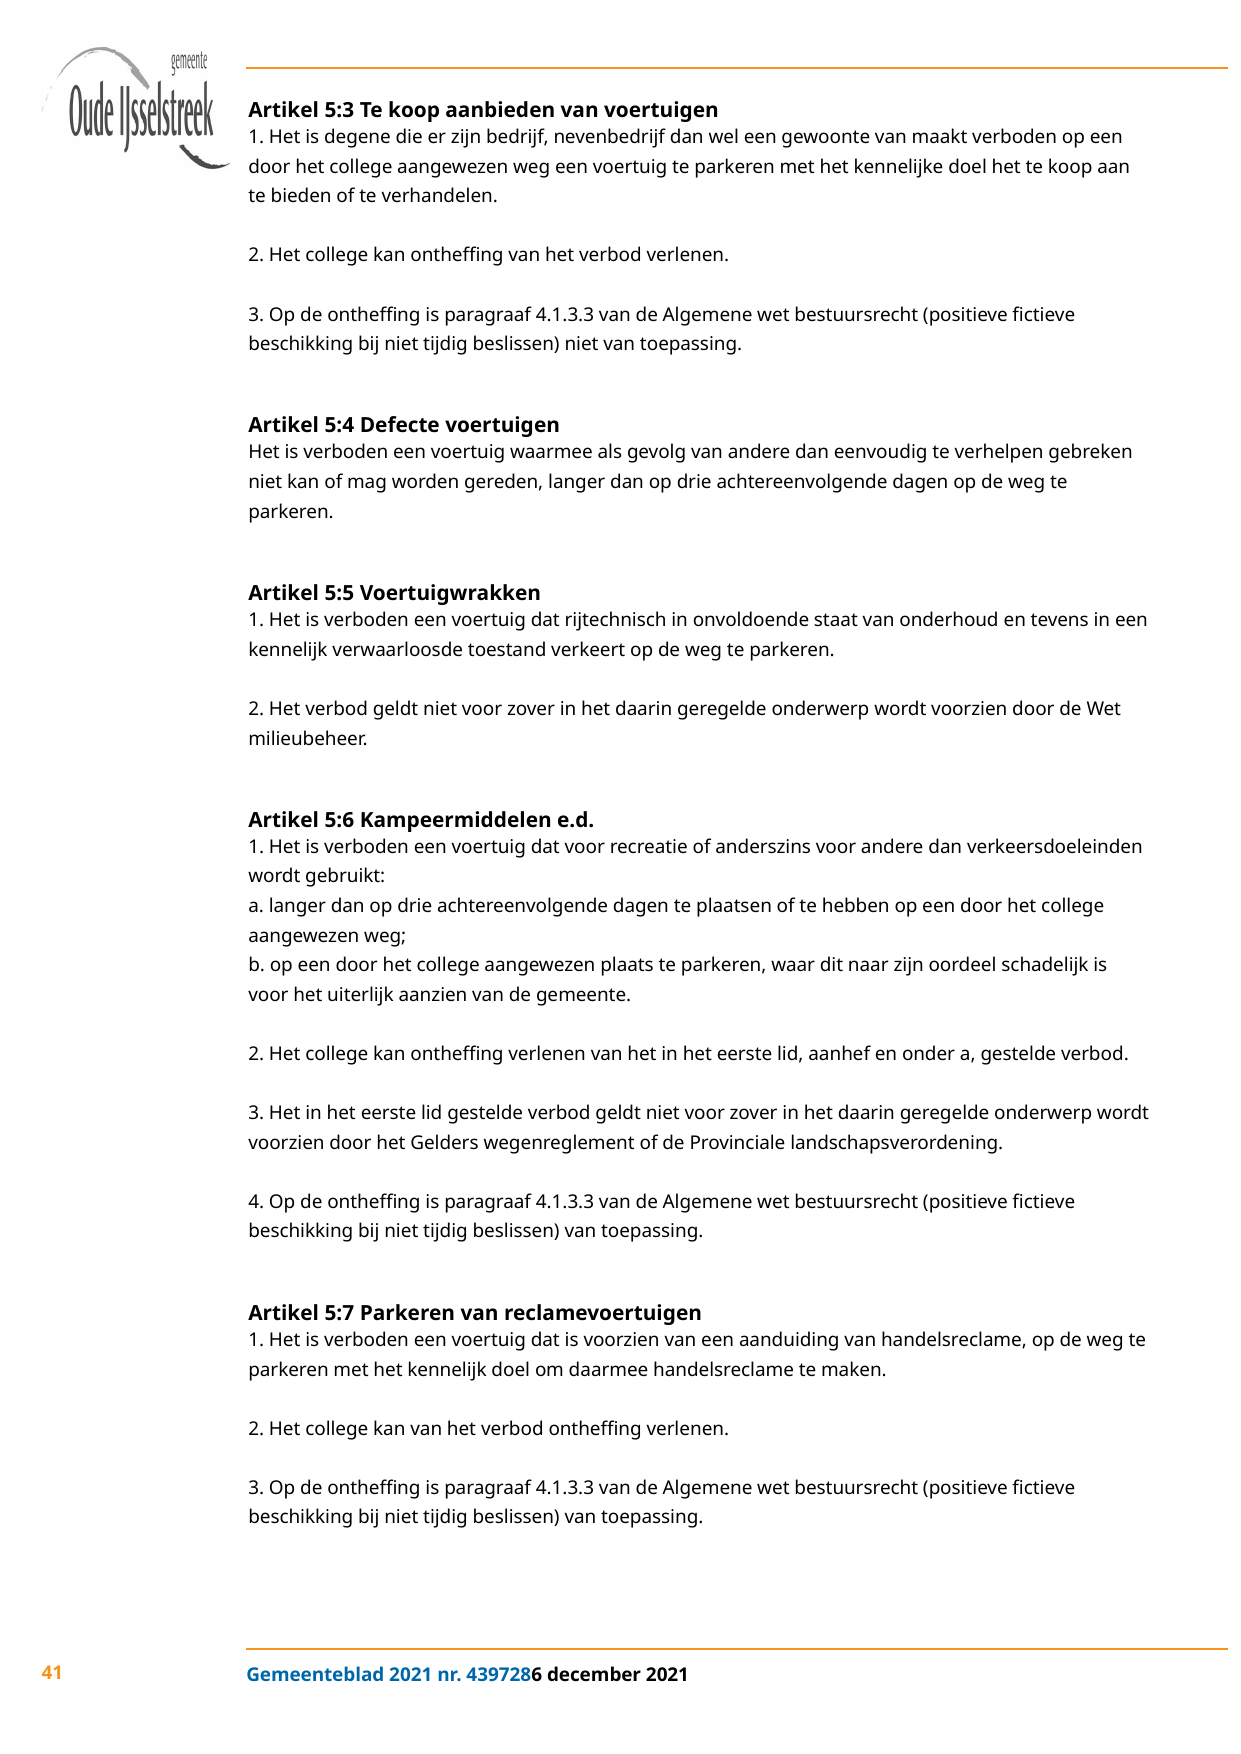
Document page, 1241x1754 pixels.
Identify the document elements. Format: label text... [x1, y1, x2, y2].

text 1. Het is verboden een voertuig dat is voorzien van een aanduiding van handelsreclame, op de weg te parkeren met het kennelijk doel om daarmee handelsreclame te maken. [248, 1326, 1152, 1381]
text Artikel 5:3 Te koop aanbieden van voertuigen [248, 95, 1152, 123]
text Artikel 5:5 Voertuigwrakken [248, 578, 1152, 606]
picture [41, 47, 231, 172]
text Artikel 5:6 Kampeermiddelen e.d. [248, 805, 1152, 833]
text Het is verboden een voertuig waarmee als gevolg van andere dan eenvoudig te verhelpen gebreken niet kan of mag worden gereden, langer dan op drie achtereenvolgende dagen op de weg te parkeren. [248, 439, 1152, 524]
text b. op een door het college aangewezen plaats te parkeren, waar dit naar zijn oordeel schadelijk is voor het uiterlijk aanzien van de gemeente. [248, 951, 1152, 1007]
text 3. Het in het eerste lid gestelde verbod geldt niet voor zover in het daarin geregelde onderwerp wordt voorzien door het Gelders wegenreglement of de Provinciale landschapsverordening. [248, 1099, 1152, 1155]
text 4. Op de ontheffing is paragraaf 4.1.3.3 van de Algemene wet bestuursrecht (positieve fictieve beschikking bij niet tijdig beslissen) van toepassing. [248, 1188, 1152, 1243]
text 2. Het verbod geldt niet voor zover in het daarin geregelde onderwerp wordt voorzien door de Wet milieubeheer. [248, 695, 1152, 750]
text Artikel 5:7 Parkeren van reclamevoertuigen [248, 1298, 1152, 1326]
text 2. Het college kan van het verbod ontheffing verlenen. [248, 1415, 1152, 1441]
text 3. Op de ontheffing is paragraaf 4.1.3.3 van de Algemene wet bestuursrecht (positieve fictieve beschikking bij niet tijdig beslissen) van toepassing. [248, 1474, 1152, 1529]
text 1. Het is verboden een voertuig dat voor recreatie of anderszins voor andere dan verkeersdoeleinden wordt gebruikt: [248, 833, 1152, 888]
text 1. Het is degene die er zijn bedrijf, nevenbedrijf dan wel een gewoonte van maakt verboden op een door het college aangewezen weg een voertuig te parkeren met het kennelijke doel het te koop aan te bieden of te verhandelen. [248, 123, 1152, 208]
text Artikel 5:4 Defecte voertuigen [248, 410, 1152, 439]
text 1. Het is verboden een voertuig dat rijtechnisch in onvoldoende staat van onderhoud en tevens in een kennelijk verwaarloosde toestand verkeert op de weg te parkeren. [248, 606, 1152, 662]
text 2. Het college kan ontheffing verlenen van het in het eerste lid, aanhef en onder a, gestelde verbod. [248, 1040, 1152, 1066]
text 3. Op de ontheffing is paragraaf 4.1.3.3 van de Algemene wet bestuursrecht (positieve fictieve beschikking bij niet tijdig beslissen) niet van toepassing. [248, 301, 1152, 356]
text 2. Het college kan ontheffing van het verbod verlenen. [248, 242, 1152, 267]
text a. langer dan op drie achtereenvolgende dagen te plaatsen of te hebben op een door het college aangewezen weg; [248, 892, 1152, 948]
